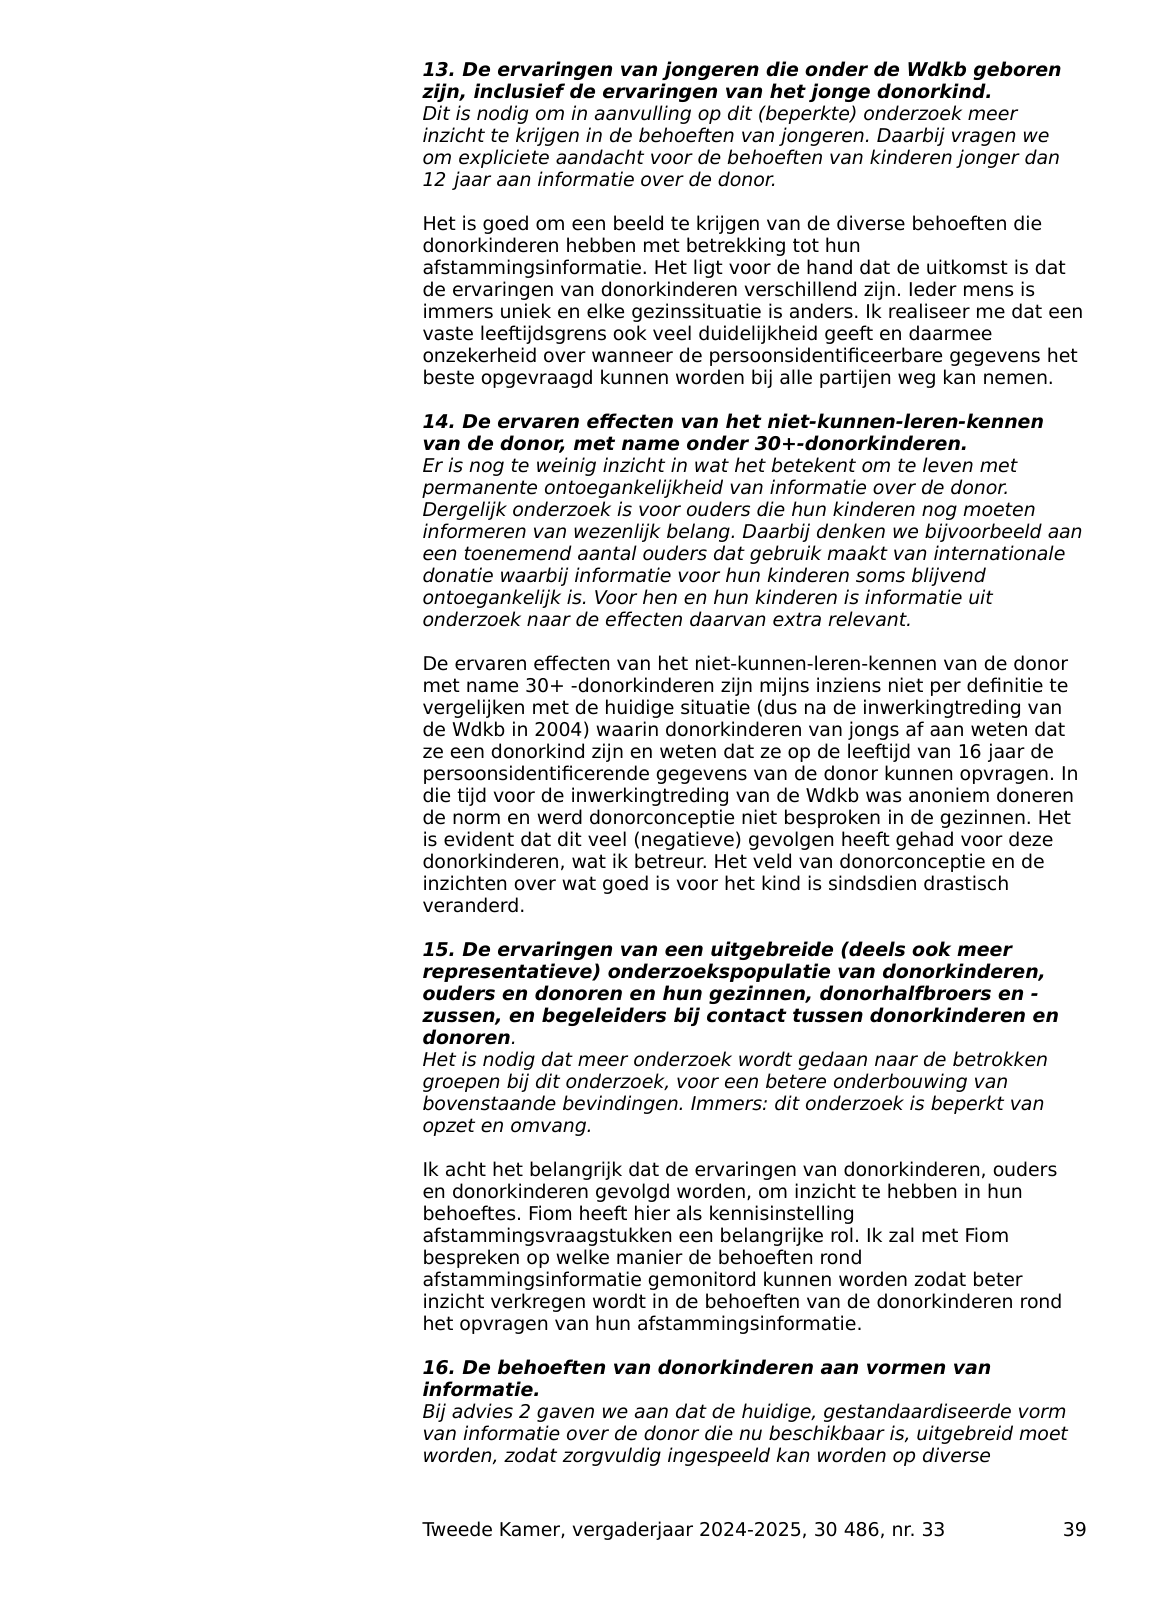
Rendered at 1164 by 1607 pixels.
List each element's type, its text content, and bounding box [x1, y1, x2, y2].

text Het is goed om een beeld te krijgen van de diverse behoeften die donorkinderen hebben met betrekking tot hun afstammingsinformatie. Het ligt voor de hand dat de uitkomst is dat de ervaringen van donorkinderen verschillend zijn. Ieder mens is immers uniek en elke gezinssituatie is anders. Ik realiseer me dat een vaste leeftijdsgrens ook veel duidelijkheid geeft en daarmee onzekerheid over wanneer de persoonsidentificeerbare gegevens het beste opgevraagd kunnen worden bij alle partijen weg kan nemen. [422, 213, 1087, 389]
text 13. De ervaringen van jongeren die onder de Wdkb geboren zijn, inclusief de ervaringen van het jonge donorkind. [422, 59, 1087, 103]
text Dit is nodig om in aanvulling op dit (beperkte) onderzoek meer inzicht te krijgen in de behoeften van jongeren. Daarbij vragen we om expliciete aandacht voor de behoeften van kinderen jonger dan 12 jaar aan informatie over de donor. [422, 103, 1087, 191]
text 16. De behoeften van donorkinderen aan vormen van informatie. [422, 1357, 1087, 1401]
text Bij advies 2 gaven we aan dat de huidige, gestandaardiseerde vorm van informatie over de donor die nu beschikbaar is, uitgebreid moet worden, zodat zorgvuldig ingespeeld kan worden op diverse [422, 1401, 1087, 1467]
text Er is nog te weinig inzicht in wat het betekent om te leven met permanente ontoegankelijkheid van informatie over de donor. Dergelijk onderzoek is voor ouders die hun kinderen nog moeten informeren van wezenlijk belang. Daarbij denken we bijvoorbeeld aan een toenemend aantal ouders dat gebruik maakt van internationale donatie waarbij informatie voor hun kinderen soms blijvend ontoegankelijk is. Voor hen en hun kinderen is informatie uit onderzoek naar de effecten daarvan extra relevant. [422, 455, 1087, 631]
text Ik acht het belangrijk dat de ervaringen van donorkinderen, ouders en donorkinderen gevolgd worden, om inzicht te hebben in hun behoeftes. Fiom heeft hier als kennisinstelling afstammingsvraagstukken een belangrijke rol. Ik zal met Fiom bespreken op welke manier de behoeften rond afstammingsinformatie gemonitord kunnen worden zodat beter inzicht verkregen wordt in de behoeften van de donorkinderen rond het opvragen van hun afstammingsinformatie. [422, 1159, 1087, 1335]
text 15. De ervaringen van een uitgebreide (deels ook meer representatieve) onderzoekspopulatie van donorkinderen, ouders en donoren en hun gezinnen, donorhalfbroers en -zussen, en begeleiders bij contact tussen donorkinderen en donoren. [422, 939, 1087, 1049]
text 14. De ervaren effecten van het niet-kunnen-leren-kennen van de donor, met name onder 30+-donorkinderen. [422, 411, 1087, 455]
text Het is nodig dat meer onderzoek wordt gedaan naar de betrokken groepen bij dit onderzoek, voor een betere onderbouwing van bovenstaande bevindingen. Immers: dit onderzoek is beperkt van opzet en omvang. [422, 1049, 1087, 1137]
text De ervaren effecten van het niet-kunnen-leren-kennen van de donor met name 30+ -donorkinderen zijn mijns inziens niet per definitie te vergelijken met de huidige situatie (dus na de inwerkingtreding van de Wdkb in 2004) waarin donorkinderen van jongs af aan weten dat ze een donorkind zijn en weten dat ze op de leeftijd van 16 jaar de persoonsidentificerende gegevens van de donor kunnen opvragen. In die tijd voor de inwerkingtreding van de Wdkb was anoniem doneren de norm en werd donorconceptie niet besproken in de gezinnen. Het is evident dat dit veel (negatieve) gevolgen heeft gehad voor deze donorkinderen, wat ik betreur. Het veld van donorconceptie en de inzichten over wat goed is voor het kind is sindsdien drastisch veranderd. [422, 653, 1087, 917]
